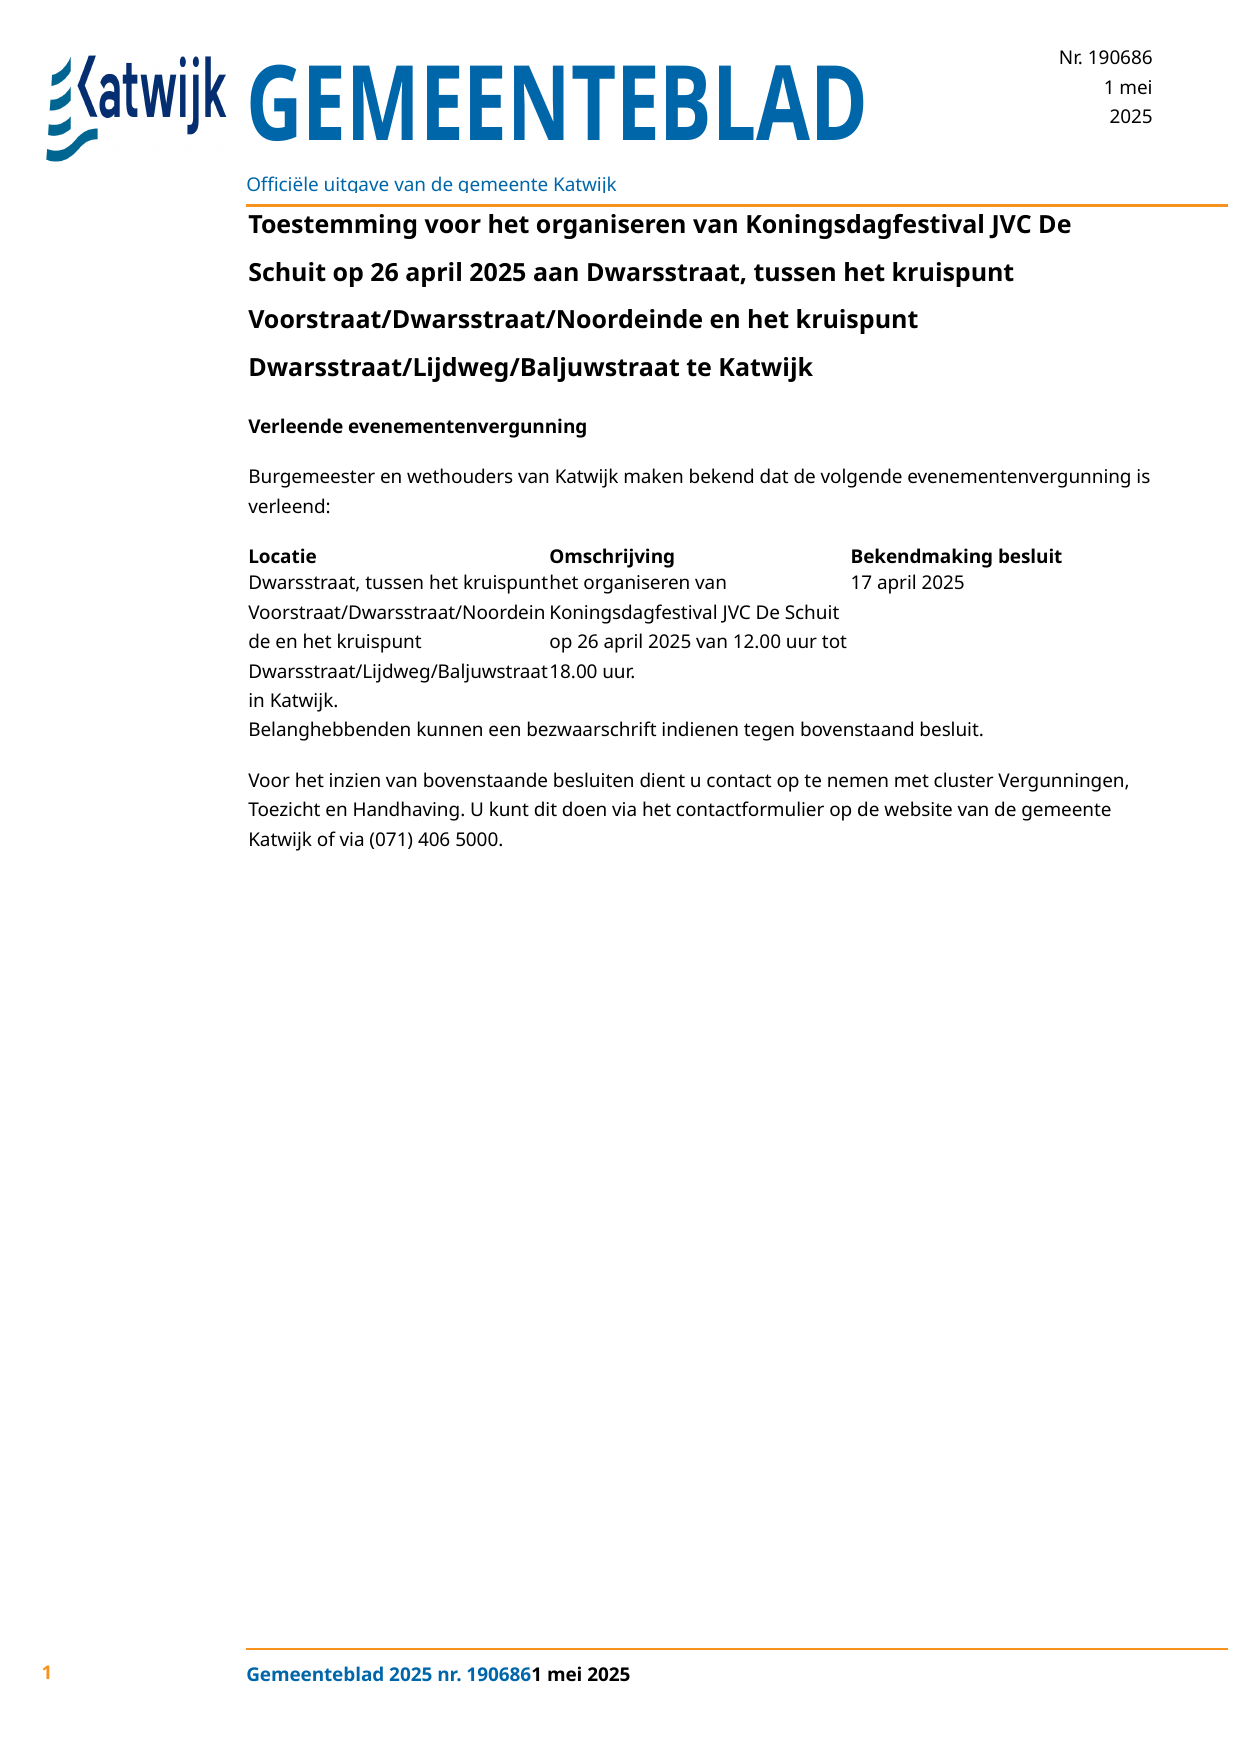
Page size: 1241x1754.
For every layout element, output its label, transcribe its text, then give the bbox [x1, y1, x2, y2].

table_header Omschrijving [549, 544, 850, 569]
text Belanghebbenden kunnen een bezwaarschrift indienen tegen bovenstaand besluit. [248, 717, 1152, 742]
table_cell het organiseren van Koningsdagfestival JVC De Schuit op 26 april 2025 van 12.00 uur tot 18.00 uur. [549, 569, 850, 713]
table_cell 17 april 2025 [850, 569, 1152, 713]
text Toestemming voor het organiseren van Koningsdagfestival JVC De Schuit op 26 april 2025 aan Dwarsstraat, tussen het kruispunt Voorstraat/Dwarsstraat/Noordeinde en het kruispunt Dwarsstraat/Lijdweg/Baljuwstraat te Katwijk [248, 207, 1152, 384]
text Voor het inzien van bovenstaande besluiten dient u contact op te nemen met cluster Vergunningen, Toezicht en Handhaving. U kunt dit doen via het contactformulier op de website van de gemeente Katwijk of via (071) 406 5000. [248, 767, 1152, 852]
text Verleende evenementenvergunning [248, 413, 1152, 439]
text Burgemeester en wethouders van Katwijk maken bekend dat de volgende evenementenvergunning is verleend: [248, 463, 1152, 519]
picture [41, 47, 231, 172]
table_header Bekendmaking besluit [850, 544, 1152, 569]
table_header Locatie [248, 544, 549, 569]
table_cell Dwarsstraat, tussen het kruispunt Voorstraat/Dwarsstraat/Noordeinde en het kruispunt Dwarsstraat/Lijdweg/Baljuwstraat in Katwijk. [248, 569, 549, 713]
